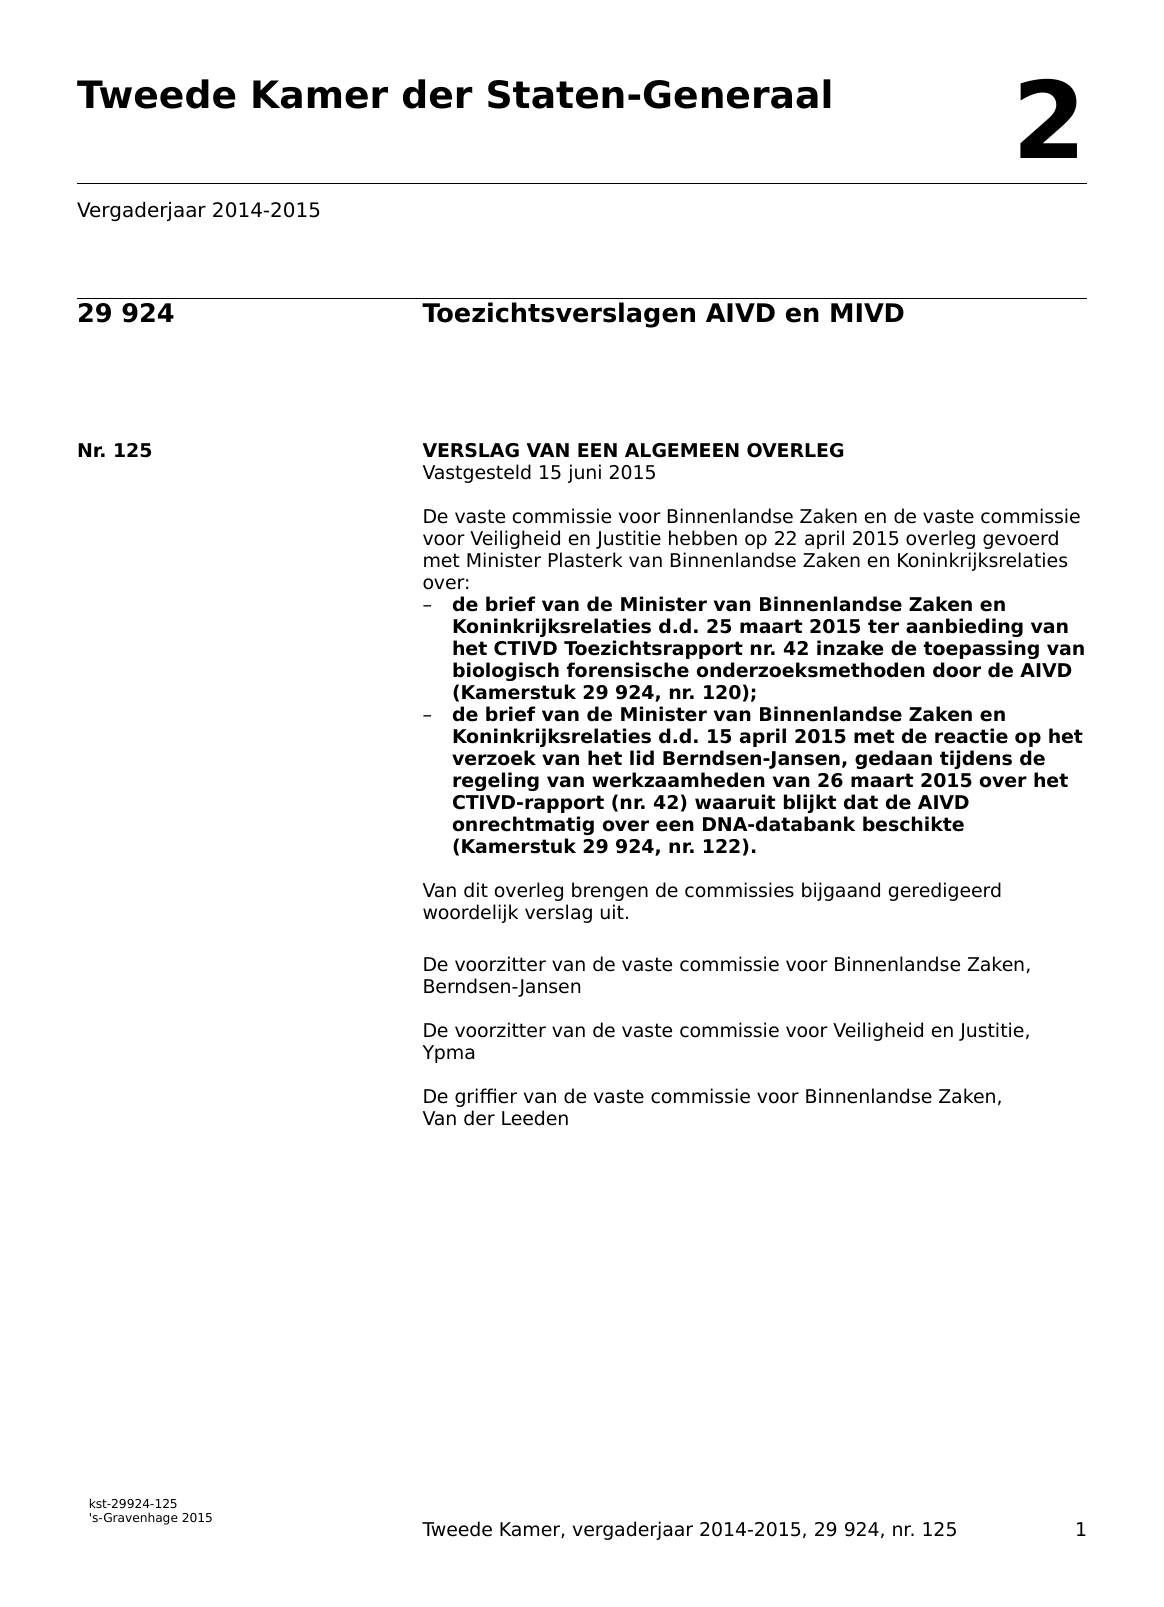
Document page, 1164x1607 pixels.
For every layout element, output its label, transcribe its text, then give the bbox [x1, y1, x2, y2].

text De voorzitter van de vaste commissie voor Veiligheid en Justitie, Ypma [422, 1020, 1087, 1064]
text De voorzitter van de vaste commissie voor Binnenlandse Zaken, Berndsen-Jansen [422, 954, 1087, 998]
text kst-29924-125 [88, 1497, 323, 1511]
subtitle 29 924 Toezichtsverslagen AIVD en MIVD [77, 299, 1087, 329]
text Vastgesteld 15 juni 2015 [422, 462, 1087, 484]
text – de brief van de Minister van Binnenlandse Zaken en Koninkrijksrelaties d.d. 25 maart 2015 ter aanbieding van het CTIVD Toezichtsrapport nr. 42 inzake de toepassing van biologisch forensische onderzoeksmethoden door de AIVD (Kamerstuk 29 924, nr. 120); [422, 594, 1087, 704]
table_cell Vergaderjaar 2014-2015 [77, 184, 1087, 298]
text 's-Gravenhage 2015 [88, 1511, 323, 1525]
table_header Tweede Kamer der Staten-Generaal [77, 59, 886, 183]
text Van dit overleg brengen de commissies bijgaand geredigeerd woordelijk verslag uit. [422, 880, 1087, 924]
text De griffier van de vaste commissie voor Binnenlandse Zaken, Van der Leeden [422, 1086, 1087, 1130]
table_header 2 [886, 59, 1087, 183]
text – de brief van de Minister van Binnenlandse Zaken en Koninkrijksrelaties d.d. 15 april 2015 met de reactie op het verzoek van het lid Berndsen-Jansen, gedaan tijdens de regeling van werkzaamheden van 26 maart 2015 over het CTIVD-rapport (nr. 42) waaruit blijkt dat de AIVD onrechtmatig over een DNA-databank beschikte (Kamerstuk 29 924, nr. 122). [422, 704, 1087, 857]
subtitle Nr. 125 VERSLAG VAN EEN ALGEMEEN OVERLEG [77, 440, 1087, 462]
text De vaste commissie voor Binnenlandse Zaken en de vaste commissie voor Veiligheid en Justitie hebben op 22 april 2015 overleg gevoerd met Minister Plasterk van Binnenlandse Zaken en Koninkrijksrelaties over: [422, 506, 1087, 594]
